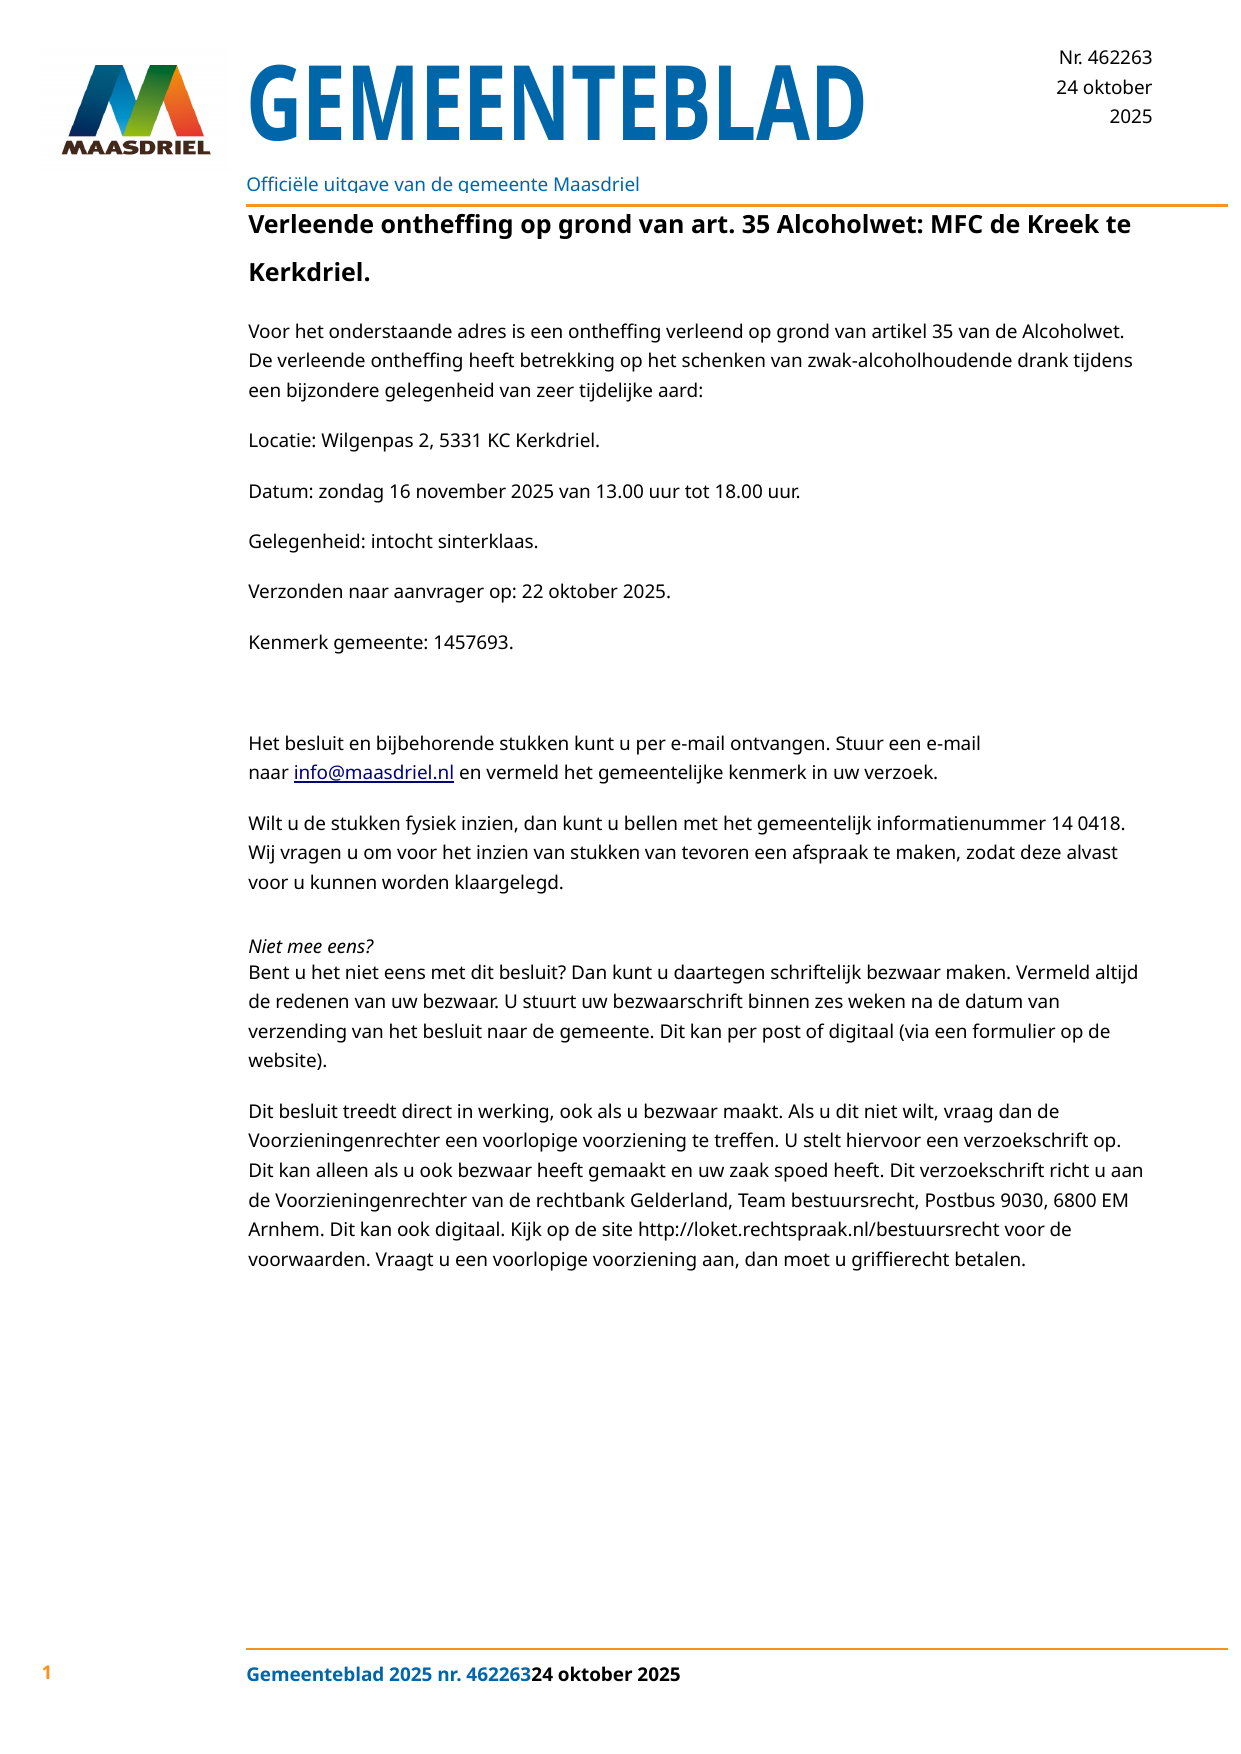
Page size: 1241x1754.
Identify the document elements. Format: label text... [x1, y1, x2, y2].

text Verleende ontheffing op grond van art. 35 Alcoholwet: MFC de Kreek te Kerkdriel. [248, 207, 1152, 288]
text Voor het onderstaande adres is een ontheffing verleend op grond van artikel 35 van de Alcoholwet. De verleende ontheffing heeft betrekking op het schenken van zwak-alcoholhoudende drank tijdens een bijzondere gelegenheid van zeer tijdelijke aard: [248, 318, 1152, 403]
text Gelegenheid: intocht sinterklaas. [248, 528, 1152, 554]
text Locatie: Wilgenpas 2, 5331 KC Kerkdriel. [248, 427, 1152, 453]
text Datum: zondag 16 november 2025 van 13.00 uur tot 18.00 uur. [248, 478, 1152, 504]
text Dit besluit treedt direct in werking, ook als u bezwaar maakt. Als u dit niet wilt, vraag dan de Voorzieningenrechter een voorlopige voorziening te treffen. U stelt hiervoor een verzoekschrift op. Dit kan alleen als u ook bezwaar heeft gemaakt en uw zaak spoed heeft. Dit verzoekschrift richt u aan de Voorzieningenrechter van de rechtbank Gelderland, Team bestuursrecht, Postbus 9030, 6800 EM Arnhem. Dit kan ook digitaal. Kijk op de site http://loket.rechtspraak.nl/bestuursrecht voor de voorwaarden. Vraagt u een voorlopige voorziening aan, dan moet u griffierecht betalen. [248, 1098, 1152, 1272]
text Verzonden naar aanvrager op: 22 oktober 2025. [248, 579, 1152, 604]
picture [41, 47, 231, 172]
text Bent u het niet eens met dit besluit? Dan kunt u daartegen schriftelijk bezwaar maken. Vermeld altijd de redenen van uw bezwaar. U stuurt uw bezwaarschrift binnen zes weken na de datum van verzending van het besluit naar de gemeente. Dit kan per post of digitaal (via een formulier op de website). [248, 959, 1152, 1073]
text Kenmerk gemeente: 1457693. [248, 629, 1152, 655]
text Wilt u de stukken fysiek inzien, dan kunt u bellen met het gemeentelijk informatienummer 14 0418. Wij vragen u om voor het inzien van stukken van tevoren een afspraak te maken, zodat deze alvast voor u kunnen worden klaargelegd. [248, 810, 1152, 895]
text Niet mee eens? [248, 933, 1152, 959]
text Het besluit en bijbehorende stukken kunt u per e-mail ontvangen. Stuur een e-mail naar info@maasdriel.nl en vermeld het gemeentelijke kenmerk in uw verzoek. [248, 730, 1152, 785]
